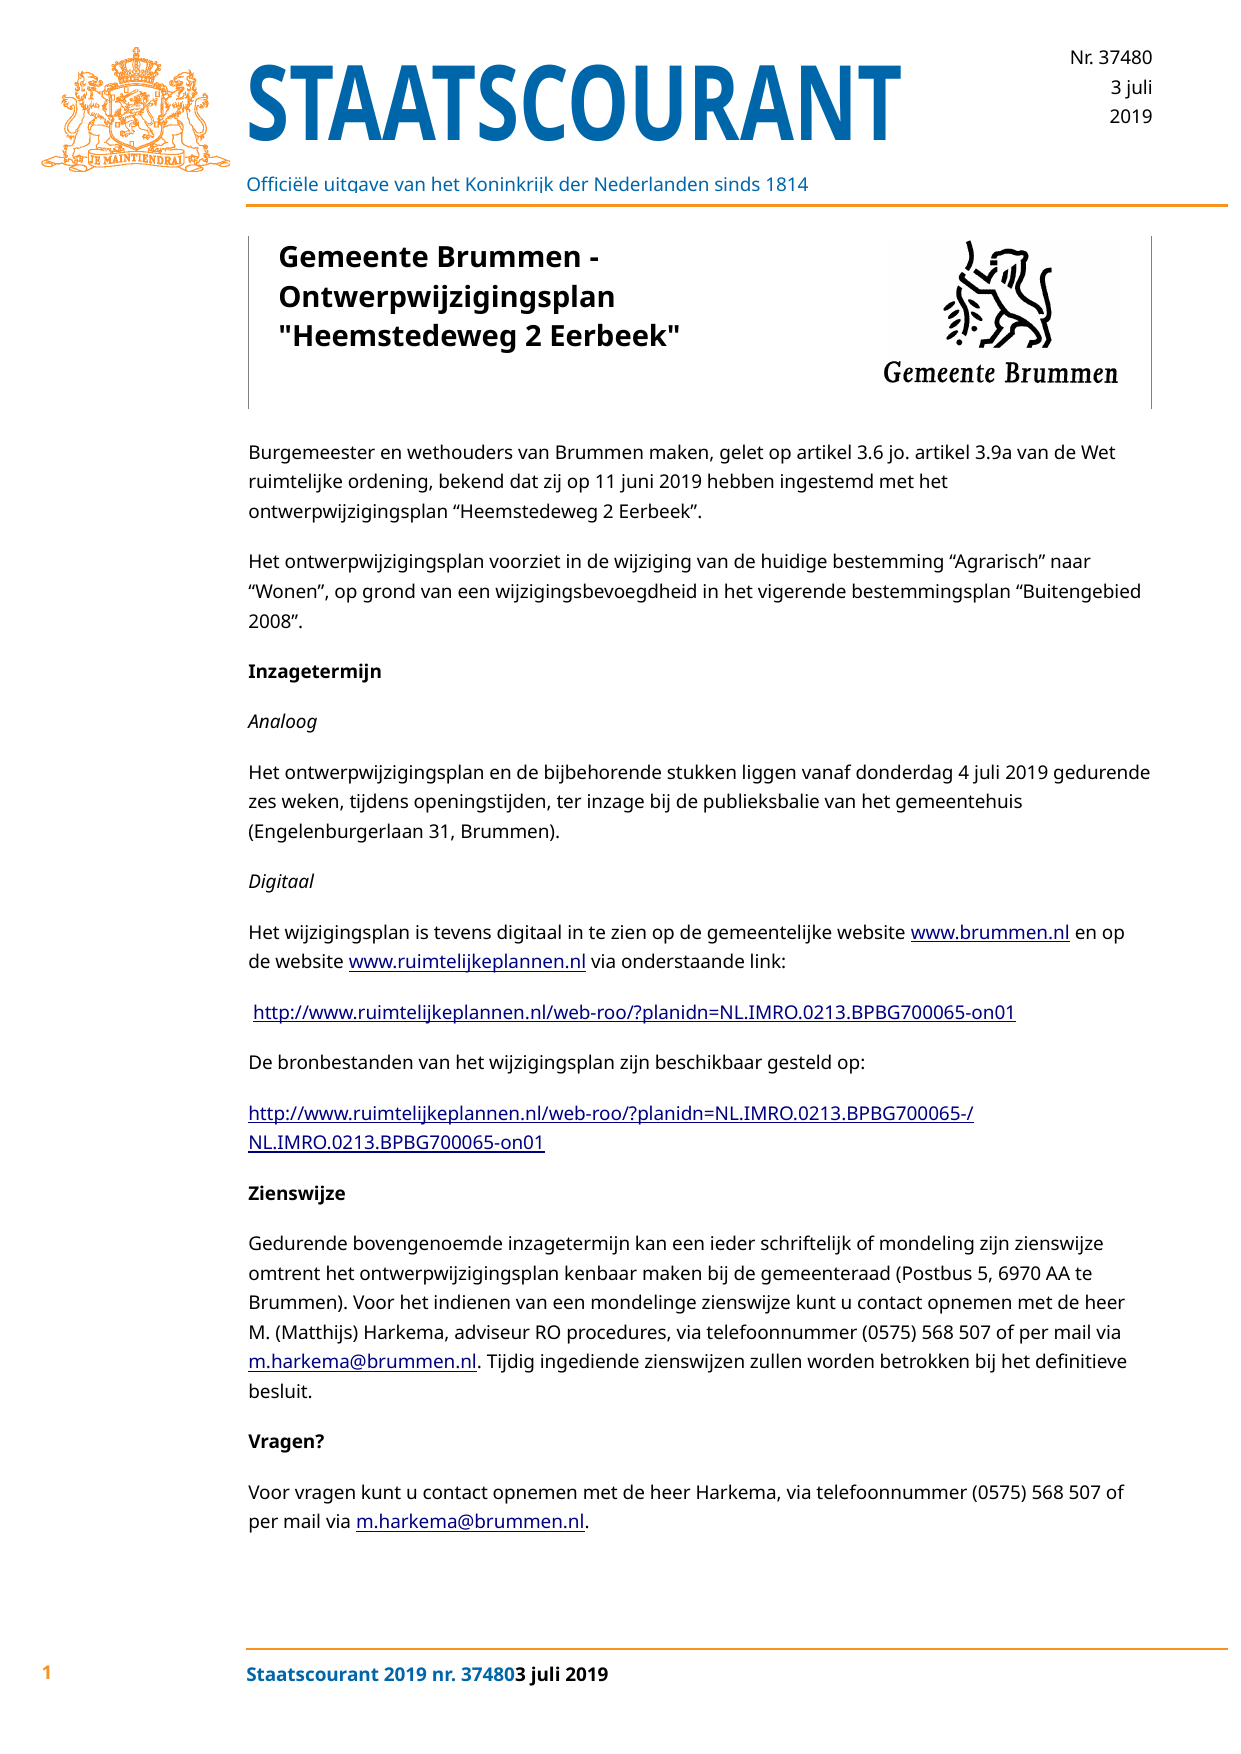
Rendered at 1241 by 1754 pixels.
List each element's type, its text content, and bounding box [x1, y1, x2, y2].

text http://www.ruimtelijkeplannen.nl/web-roo/?planidn=NL.IMRO.0213.BPBG700065-/NL.IMRO.0213.BPBG700065-on01 [248, 1100, 1152, 1155]
picture [41, 47, 231, 172]
text Burgemeester en wethouders van Brummen maken, gelet op artikel 3.6 jo. artikel 3.9a van de Wet ruimtelijke ordening, bekend dat zij op 11 juni 2019 hebben ingestemd met het ontwerpwijzigingsplan “Heemstedeweg 2 Eerbeek”. [248, 439, 1152, 524]
text http://www.ruimtelijkeplannen.nl/web-roo/?planidn=NL.IMRO.0213.BPBG700065-on01 [248, 999, 1152, 1025]
text Analoog [248, 709, 1152, 734]
text Vragen? [248, 1429, 1152, 1454]
text Inzagetermijn [248, 658, 1152, 684]
text De bronbestanden van het wijzigingsplan zijn beschikbaar gesteld op: [248, 1049, 1152, 1075]
text Het ontwerpwijzigingsplan en de bijbehorende stukken liggen vanaf donderdag 4 juli 2019 gedurende zes weken, tijdens openingstijden, ter inzage bij de publieksbalie van het gemeentehuis (Engelenburgerlaan 31, Brummen). [248, 759, 1152, 844]
text Digitaal [248, 869, 1152, 894]
text Zienswijze [248, 1180, 1152, 1206]
picture [882, 236, 1119, 384]
text Voor vragen kunt u contact opnemen met de heer Harkema, via telefoonnummer (0575) 568 507 of per mail via m.harkema@brummen.nl. [248, 1479, 1152, 1534]
text Het wijzigingsplan is tevens digitaal in te zien op de gemeentelijke website www.brummen.nl en op de website www.ruimtelijkeplannen.nl via onderstaande link: [248, 919, 1152, 974]
table_header Gemeente Brummen - Ontwerpwijzigingsplan "Heemstedeweg 2 Eerbeek" [249, 236, 850, 409]
table_header [850, 236, 1151, 409]
text Gedurende bovengenoemde inzagetermijn kan een ieder schriftelijk of mondeling zijn zienswijze omtrent het ontwerpwijzigingsplan kenbaar maken bij de gemeenteraad (Postbus 5, 6970 AA te Brummen). Voor het indienen van een mondelinge zienswijze kunt u contact opnemen met de heer M. (Matthijs) Harkema, adviseur RO procedures, via telefoonnummer (0575) 568 507 of per mail via m.harkema@brummen.nl. Tijdig ingediende zienswijzen zullen worden betrokken bij het definitieve besluit. [248, 1230, 1152, 1404]
text Het ontwerpwijzigingsplan voorziet in de wijziging van de huidige bestemming “Agrarisch” naar “Wonen”, op grond van een wijzigingsbevoegdheid in het vigerende bestemmingsplan “Buitengebied 2008”. [248, 549, 1152, 633]
